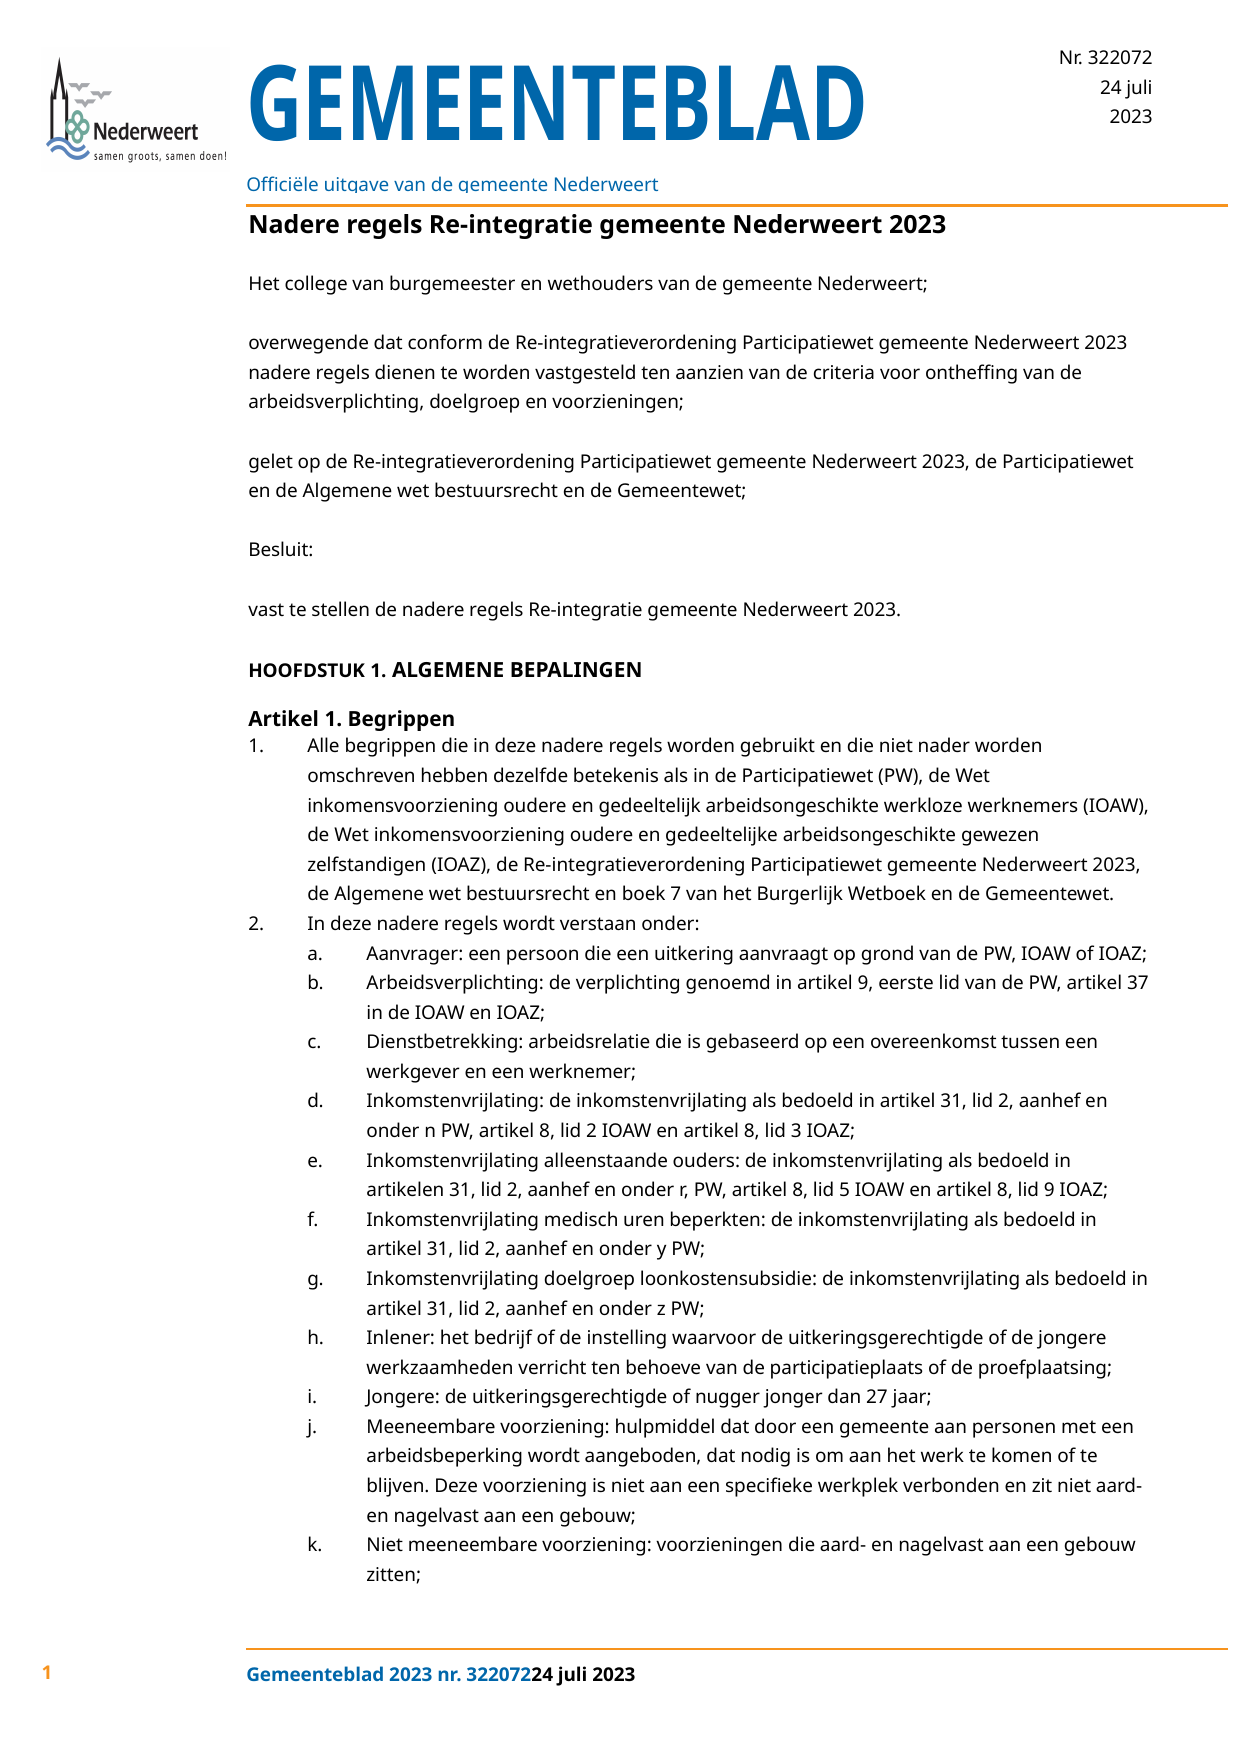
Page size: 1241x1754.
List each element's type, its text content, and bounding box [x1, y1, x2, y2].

list In deze nadere regels wordt verstaan onder: [248, 910, 1152, 936]
picture [41, 47, 231, 172]
text Artikel 1. Begrippen [248, 704, 1152, 733]
text Besluit: [248, 537, 1152, 562]
list Inkomstenvrijlating alleenstaande ouders: de inkomstenvrijlating als bedoeld in artikelen 31, lid 2, aanhef en onder r, PW, artikel 8, lid 5 IOAW en artikel 8, lid 9 IOAZ; [307, 1147, 1152, 1202]
list Inlener: het bedrijf of de instelling waarvoor de uitkeringsgerechtigde of de jongere werkzaamheden verricht ten behoeve van de participatieplaats of de proefplaatsing; [307, 1324, 1152, 1379]
text HOOFDSTUK 1. ALGEMENE BEPALINGEN [248, 655, 1152, 683]
list Inkomstenvrijlating doelgroep loonkostensubsidie: de inkomstenvrijlating als bedoeld in artikel 31, lid 2, aanhef en onder z PW; [307, 1265, 1152, 1320]
text Nadere regels Re-integratie gemeente Nederweert 2023 [248, 207, 1152, 241]
list Aanvrager: een persoon die een uitkering aanvraagt op grond van de PW, IOAW of IOAZ; [307, 940, 1152, 965]
list Inkomstenvrijlating medisch uren beperkten: de inkomstenvrijlating als bedoeld in artikel 31, lid 2, aanhef en onder y PW; [307, 1206, 1152, 1261]
text vast te stellen de nadere regels Re-integratie gemeente Nederweert 2023. [248, 596, 1152, 621]
text Het college van burgemeester en wethouders van de gemeente Nederweert; [248, 270, 1152, 296]
list Meeneembare voorziening: hulpmiddel dat door een gemeente aan personen met een arbeidsbeperking wordt aangeboden, dat nodig is om aan het werk te komen of te blijven. Deze voorziening is niet aan een specifieke werkplek verbonden en zit niet aard- en nagelvast aan een gebouw; [307, 1413, 1152, 1527]
list Alle begrippen die in deze nadere regels worden gebruikt en die niet nader worden omschreven hebben dezelfde betekenis als in de Participatiewet (PW), de Wet inkomensvoorziening oudere en gedeeltelijk arbeidsongeschikte werkloze werknemers (IOAW), de Wet inkomensvoorziening oudere en gedeeltelijke arbeidsongeschikte gewezen zelfstandigen (IOAZ), de Re-integratieverordening Participatiewet gemeente Nederweert 2023, de Algemene wet bestuursrecht en boek 7 van het Burgerlijk Wetboek en de Gemeentewet. [248, 733, 1152, 906]
list Inkomstenvrijlating: de inkomstenvrijlating als bedoeld in artikel 31, lid 2, aanhef en onder n PW, artikel 8, lid 2 IOAW en artikel 8, lid 3 IOAZ; [307, 1088, 1152, 1143]
list Jongere: de uitkeringsgerechtigde of nugger jonger dan 27 jaar; [307, 1383, 1152, 1409]
list Dienstbetrekking: arbeidsrelatie die is gebaseerd op een overeenkomst tussen een werkgever en een werknemer; [307, 1028, 1152, 1084]
list Arbeidsverplichting: de verplichting genoemd in artikel 9, eerste lid van de PW, artikel 37 in de IOAW en IOAZ; [307, 969, 1152, 1024]
list Niet meeneembare voorziening: voorzieningen die aard- en nagelvast aan een gebouw zitten; [307, 1531, 1152, 1587]
text gelet op de Re-integratieverordening Participatiewet gemeente Nederweert 2023, de Participatiewet en de Algemene wet bestuursrecht en de Gemeentewet; [248, 448, 1152, 503]
text overwegende dat conform de Re-integratieverordening Participatiewet gemeente Nederweert 2023 nadere regels dienen te worden vastgesteld ten aanzien van de criteria voor ontheffing van de arbeidsverplichting, doelgroep en voorzieningen; [248, 329, 1152, 414]
